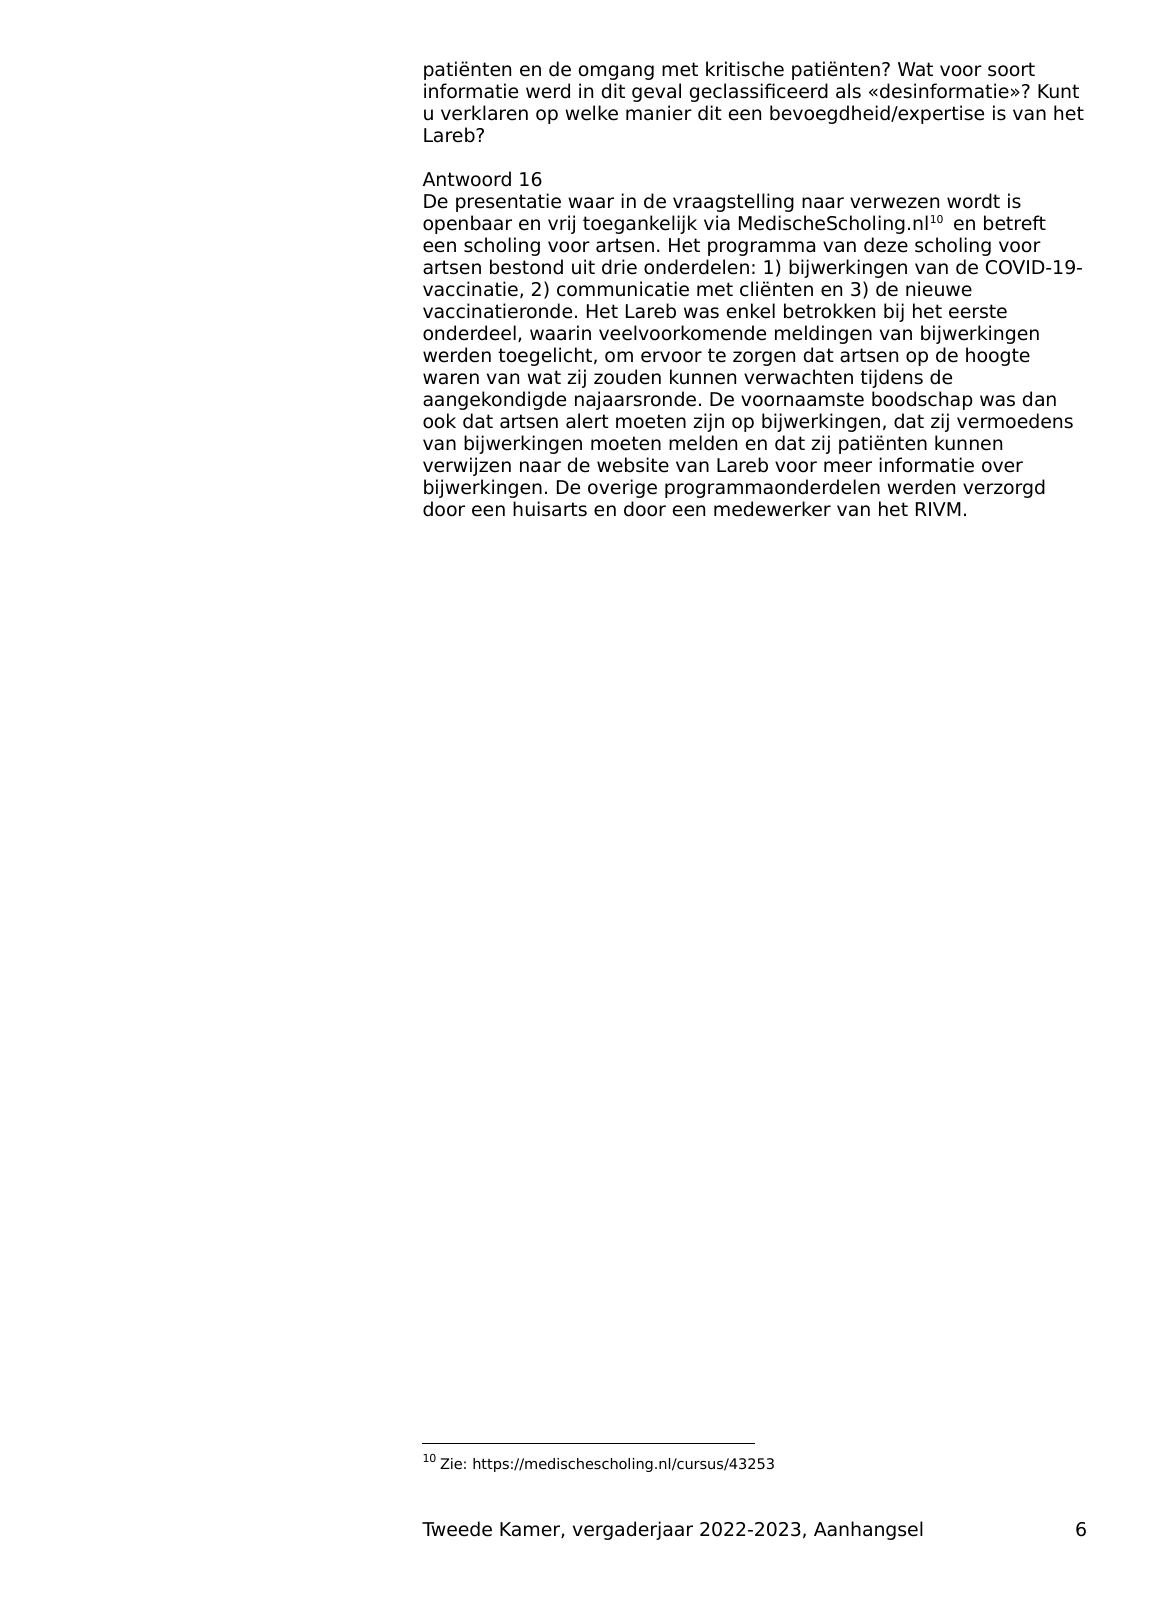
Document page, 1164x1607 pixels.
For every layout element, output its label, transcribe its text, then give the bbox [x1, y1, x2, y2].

text De presentatie waar in de vraagstelling naar verwezen wordt is openbaar en vrij toegankelijk via MedischeScholing.nl en betreft een scholing voor artsen. Het programma van deze scholing voor artsen bestond uit drie onderdelen: 1) bijwerkingen van de COVID-19-vaccinatie, 2) communicatie met cliënten en 3) de nieuwe vaccinatieronde. Het Lareb was enkel betrokken bij het eerste onderdeel, waarin veelvoorkomende meldingen van bijwerkingen werden toegelicht, om ervoor te zorgen dat artsen op de hoogte waren van wat zij zouden kunnen verwachten tijdens de aangekondigde najaarsronde. De voornaamste boodschap was dan ook dat artsen alert moeten zijn op bijwerkingen, dat zij vermoedens van bijwerkingen moeten melden en dat zij patiënten kunnen verwijzen naar de website van Lareb voor meer informatie over bijwerkingen. De overige programmaonderdelen werden verzorgd door een huisarts en door een medewerker van het RIVM. [422, 191, 1087, 521]
text Antwoord 16 [422, 169, 1087, 191]
text patiënten en de omgang met kritische patiënten? Wat voor soort informatie werd in dit geval geclassificeerd als «desinformatie»? Kunt u verklaren op welke manier dit een bevoegdheid/expertise is van het Lareb? [422, 59, 1087, 147]
text Zie: https://medischescholing.nl/cursus/43253 [422, 1452, 1087, 1474]
